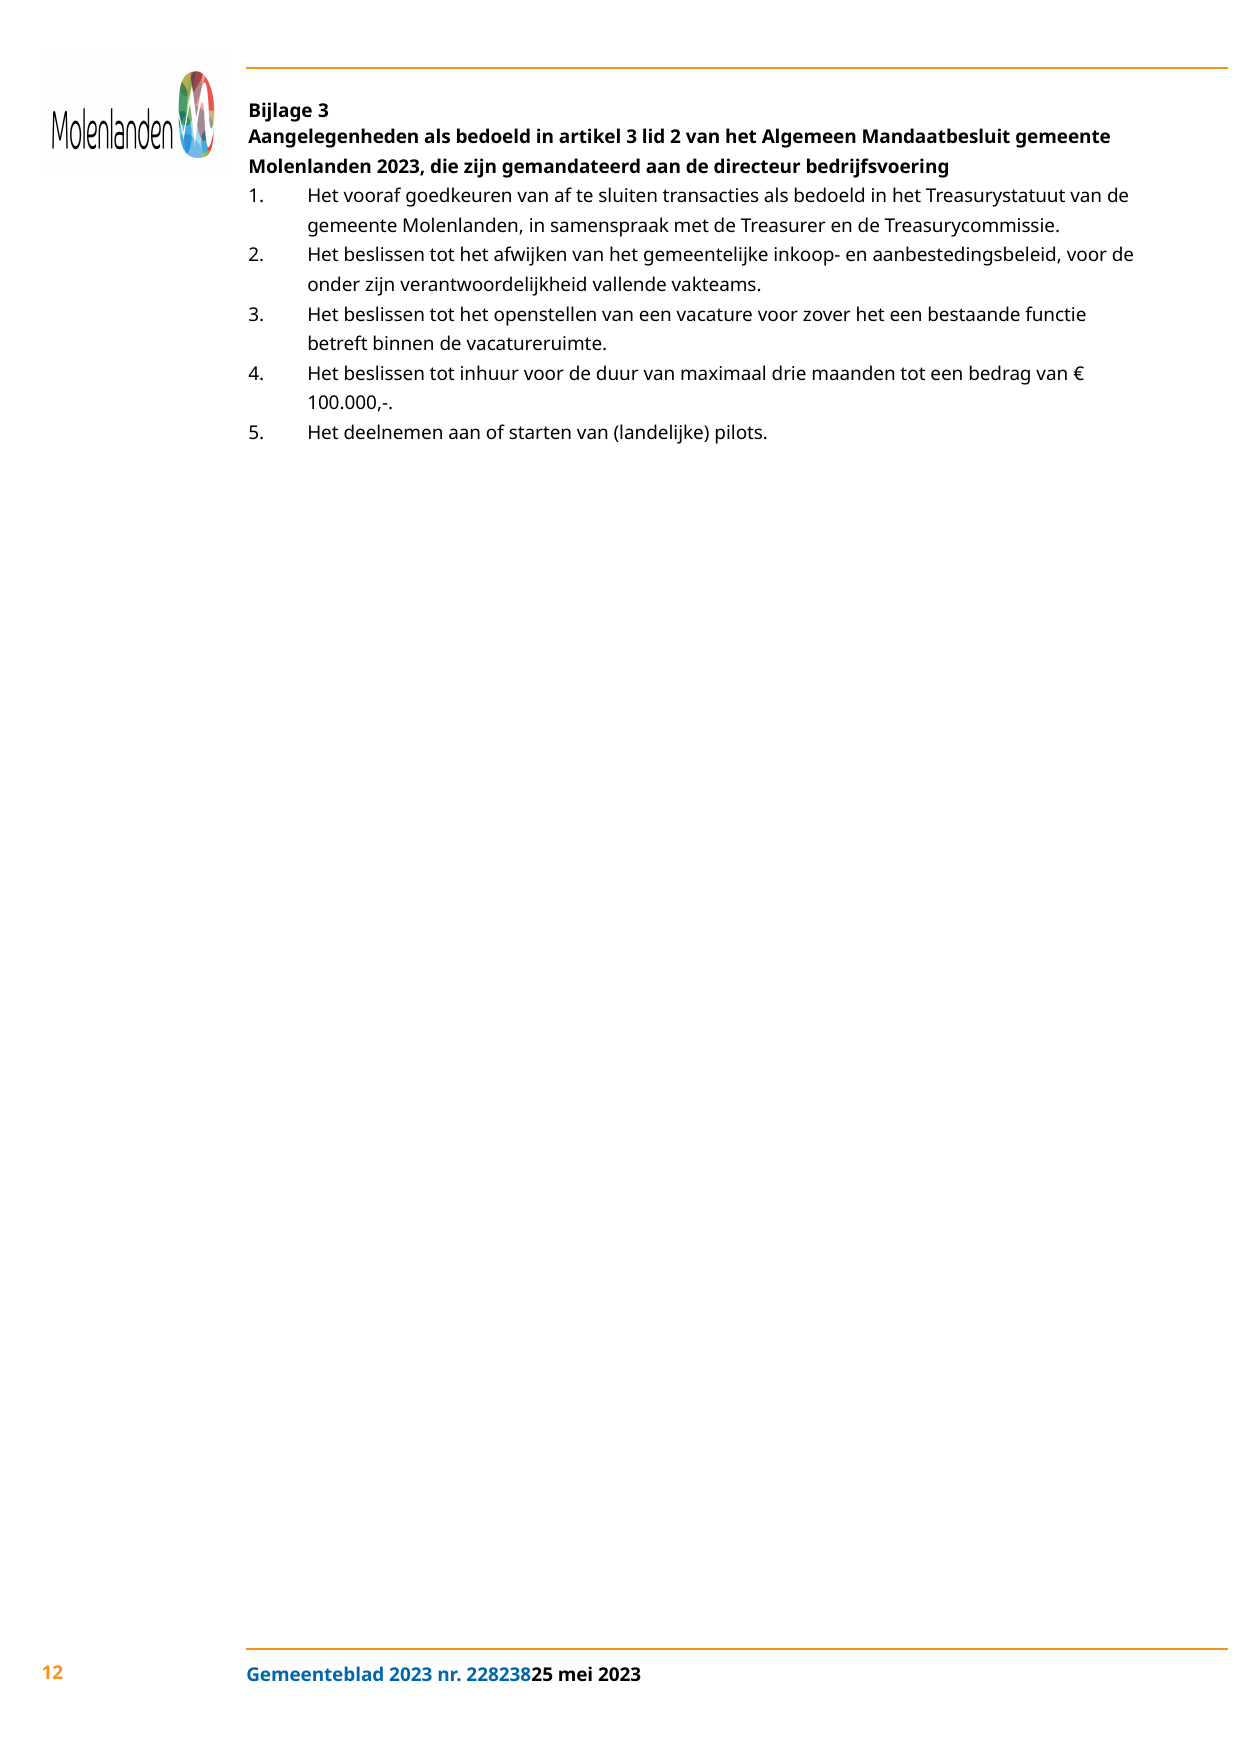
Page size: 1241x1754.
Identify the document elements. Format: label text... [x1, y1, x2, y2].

list Het deelnemen aan of starten van (landelijke) pilots. [248, 419, 1152, 445]
text Bijlage 3 [248, 95, 1152, 123]
list Het vooraf goedkeuren van af te sluiten transacties als bedoeld in het Treasurystatuut van de gemeente Molenlanden, in samenspraak met de Treasurer en de Treasurycommissie. [248, 182, 1152, 238]
text Aangelegenheden als bedoeld in artikel 3 lid 2 van het Algemeen Mandaatbesluit gemeente Molenlanden 2023, die zijn gemandateerd aan de directeur bedrijfsvoering [248, 123, 1152, 179]
list Het beslissen tot inhuur voor de duur van maximaal drie maanden tot een bedrag van € 100.000,-. [248, 360, 1152, 415]
list Het beslissen tot het openstellen van een vacature voor zover het een bestaande functie betreft binnen de vacatureruimte. [248, 301, 1152, 356]
list Het beslissen tot het afwijken van het gemeentelijke inkoop- en aanbestedingsbeleid, voor de onder zijn verantwoordelijkheid vallende vakteams. [248, 242, 1152, 297]
picture [41, 47, 231, 172]
